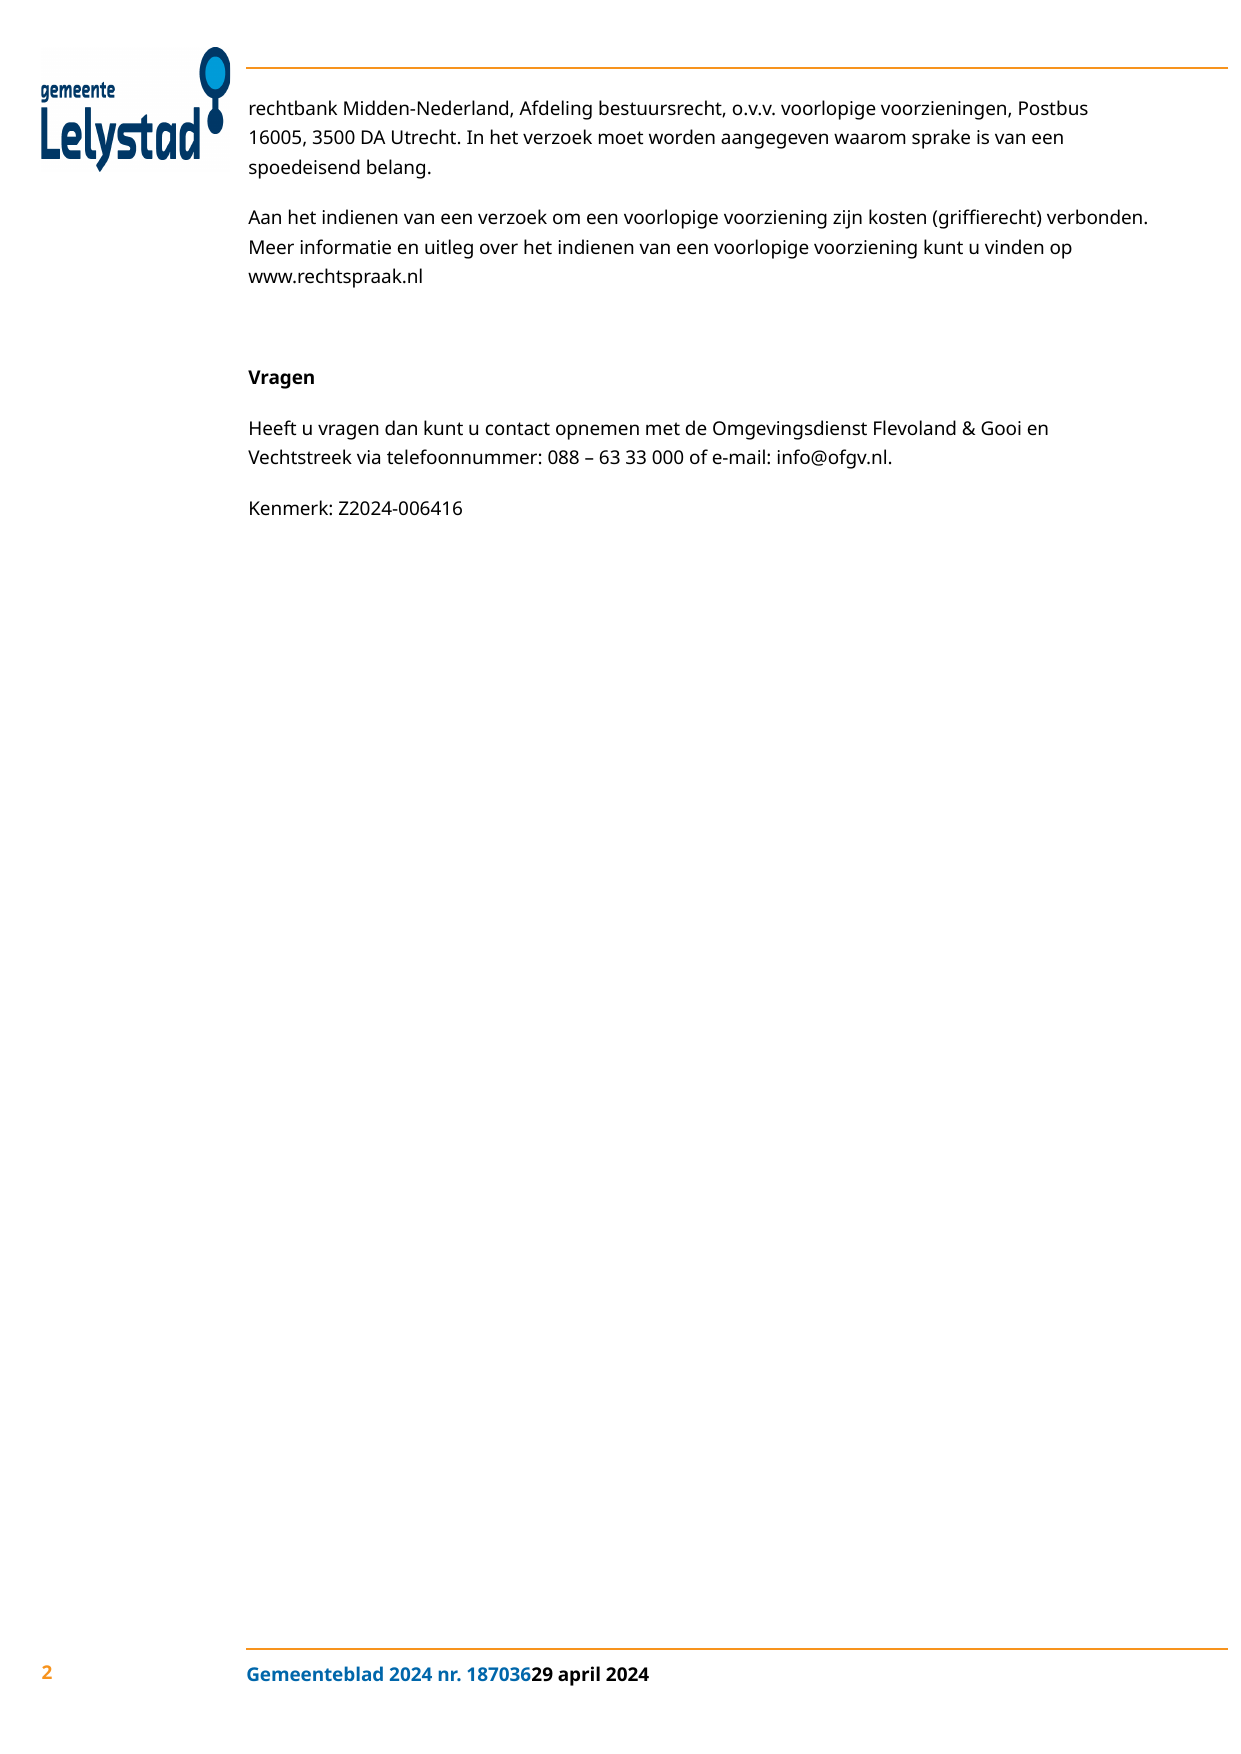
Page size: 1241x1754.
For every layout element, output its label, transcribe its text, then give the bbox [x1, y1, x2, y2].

picture [41, 47, 231, 172]
text Aan het indienen van een verzoek om een voorlopige voorziening zijn kosten (griffierecht) verbonden. Meer informatie en uitleg over het indienen van een voorlopige voorziening kunt u vinden op www.rechtspraak.nl [248, 204, 1152, 289]
text rechtbank Midden-Nederland, Afdeling bestuursrecht, o.v.v. voorlopige voorzieningen, Postbus 16005, 3500 DA Utrecht. In het verzoek moet worden aangegeven waarom sprake is van een spoedeisend belang. [248, 95, 1152, 180]
text Vragen [248, 364, 1152, 390]
text Heeft u vragen dan kunt u contact opnemen met de Omgevingsdienst Flevoland & Gooi en Vechtstreek via telefoonnummer: 088 – 63 33 000 of e-mail: info@ofgv.nl. [248, 415, 1152, 470]
text Kenmerk: Z2024-006416 [248, 495, 1152, 521]
